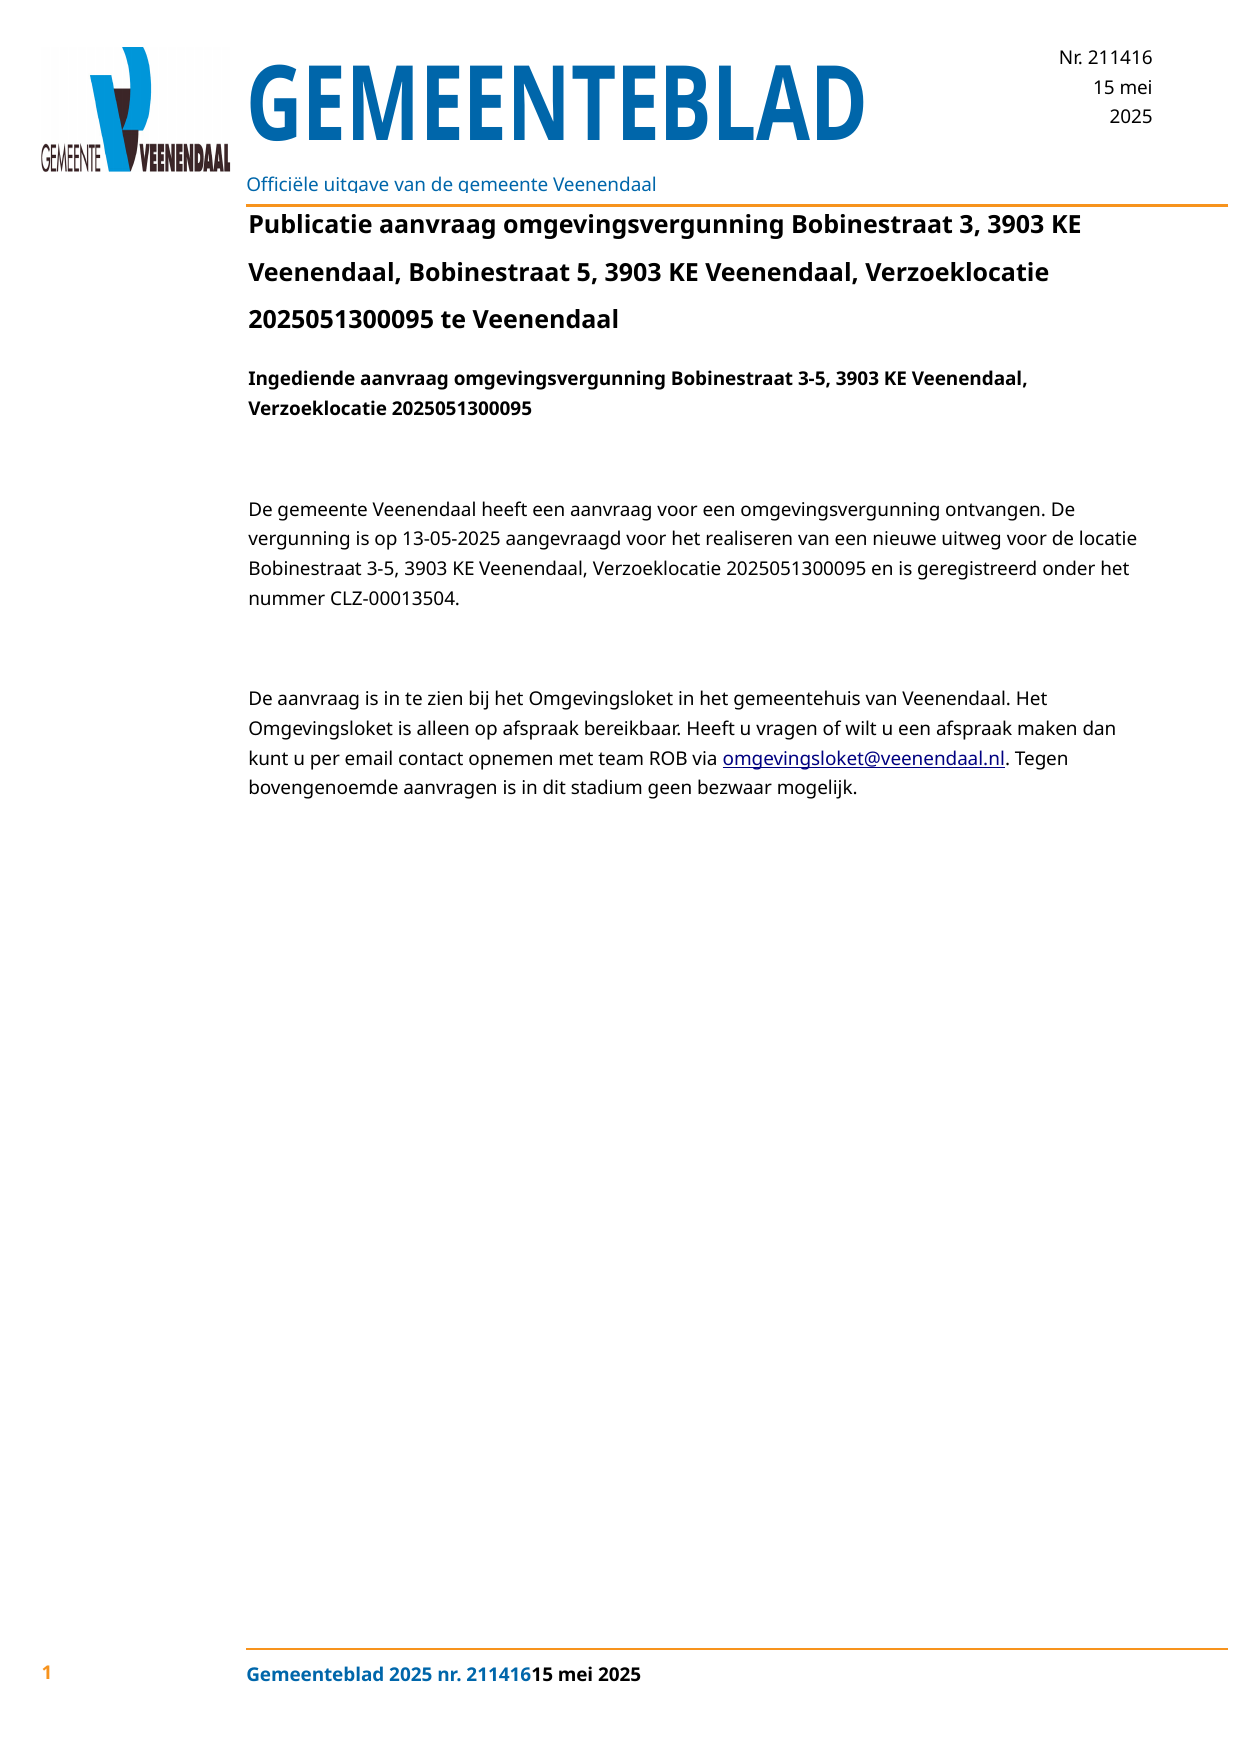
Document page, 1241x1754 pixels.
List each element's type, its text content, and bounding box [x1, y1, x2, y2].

text De gemeente Veenendaal heeft een aanvraag voor een omgevingsvergunning ontvangen. De vergunning is op 13-05-2025 aangevraagd voor het realiseren van een nieuwe uitweg voor de locatie Bobinestraat 3-5, 3903 KE Veenendaal, Verzoeklocatie 2025051300095 en is geregistreerd onder het nummer CLZ-00013504. [248, 496, 1152, 610]
text De aanvraag is in te zien bij het Omgevingsloket in het gemeentehuis van Veenendaal. Het Omgevingsloket is alleen op afspraak bereikbaar. Heeft u vragen of wilt u een afspraak maken dan kunt u per email contact opnemen met team ROB via omgevingsloket@veenendaal.nl. Tegen bovengenoemde aanvragen is in dit stadium geen bezwaar mogelijk. [248, 686, 1152, 800]
text Ingediende aanvraag omgevingsvergunning Bobinestraat 3-5, 3903 KE Veenendaal, Verzoeklocatie 2025051300095 [248, 366, 1152, 421]
picture [41, 47, 130, 172]
picture [123, 47, 231, 172]
text Publicatie aanvraag omgevingsvergunning Bobinestraat 3, 3903 KE Veenendaal, Bobinestraat 5, 3903 KE Veenendaal, Verzoeklocatie 2025051300095 te Veenendaal [248, 207, 1152, 336]
